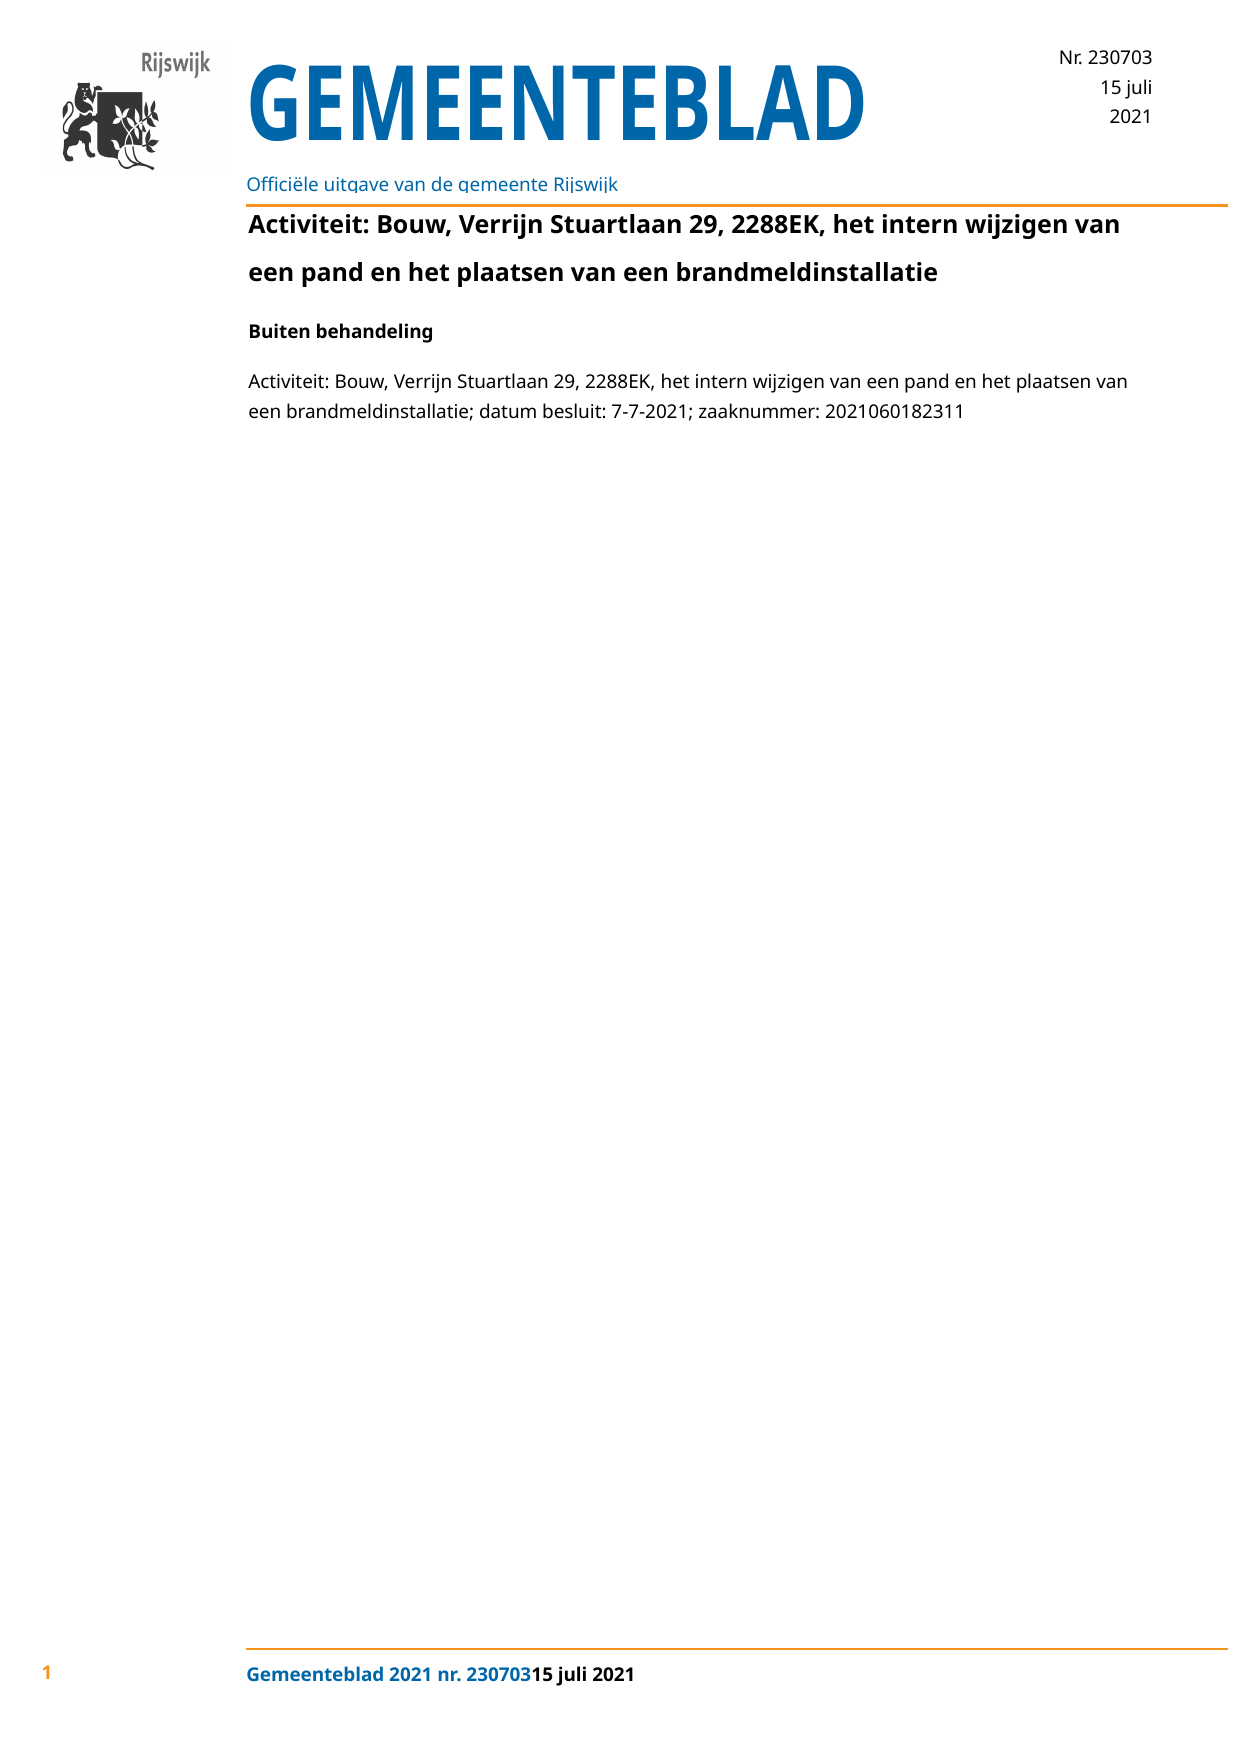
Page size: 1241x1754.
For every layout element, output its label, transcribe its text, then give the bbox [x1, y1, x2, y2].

text Buiten behandeling [248, 318, 1152, 344]
picture [41, 47, 231, 172]
text Activiteit: Bouw, Verrijn Stuartlaan 29, 2288EK, het intern wijzigen van een pand en het plaatsen van een brandmeldinstallatie; datum besluit: 7-7-2021; zaaknummer: 2021060182311 [248, 368, 1152, 424]
text Activiteit: Bouw, Verrijn Stuartlaan 29, 2288EK, het intern wijzigen van een pand en het plaatsen van een brandmeldinstallatie [248, 207, 1152, 288]
